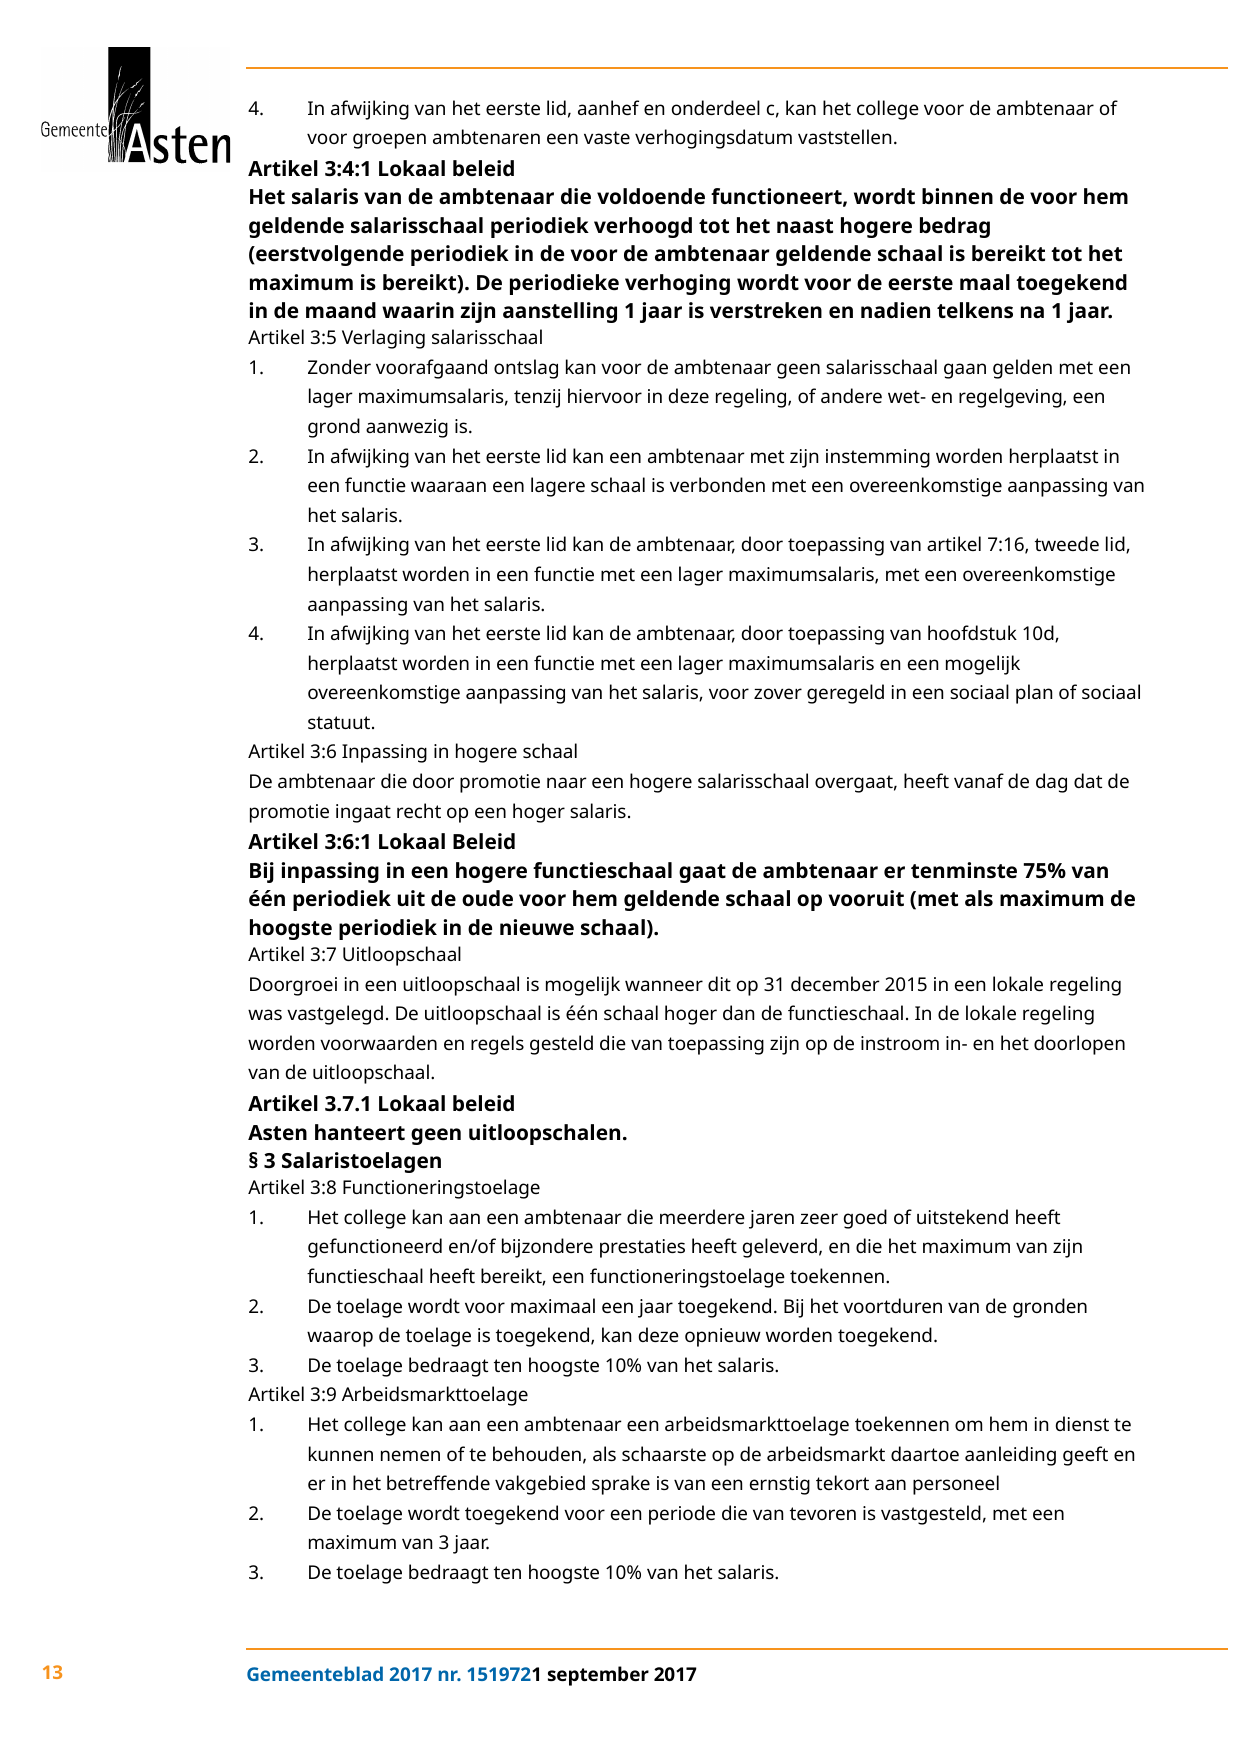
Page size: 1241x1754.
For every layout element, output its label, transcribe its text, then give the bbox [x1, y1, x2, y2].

list In afwijking van het eerste lid kan een ambtenaar met zijn instemming worden herplaatst in een functie waaraan een lagere schaal is verbonden met een overeenkomstige aanpassing van het salaris. [248, 443, 1152, 528]
list De toelage wordt voor maximaal een jaar toegekend. Bij het voortduren van de gronden waarop de toelage is toegekend, kan deze opnieuw worden toegekend. [248, 1293, 1152, 1348]
list Het college kan aan een ambtenaar die meerdere jaren zeer goed of uitstekend heeft gefunctioneerd en/of bijzondere prestaties heeft geleverd, en die het maximum van zijn functieschaal heeft bereikt, een functioneringstoelage toekennen. [248, 1204, 1152, 1289]
text Artikel 3:8 Functioneringstoelage [248, 1174, 1152, 1200]
text De ambtenaar die door promotie naar een hogere salarisschaal overgaat, heeft vanaf de dag dat de promotie ingaat recht op een hoger salaris. [248, 768, 1152, 824]
text Artikel 3:6 Inpassing in hogere schaal [248, 739, 1152, 764]
list Zonder voorafgaand ontslag kan voor de ambtenaar geen salarisschaal gaan gelden met een lager maximumsalaris, tenzij hiervoor in deze regeling, of andere wet- en regelgeving, een grond aanwezig is. [248, 354, 1152, 439]
text Artikel 3.7.1 Lokaal beleid [248, 1089, 1152, 1118]
list In afwijking van het eerste lid, aanhef en onderdeel c, kan het college voor de ambtenaar of voor groepen ambtenaren een vaste verhogingsdatum vaststellen. [248, 95, 1152, 150]
text Artikel 3:6:1 Lokaal Beleid [248, 827, 1152, 856]
list De toelage bedraagt ten hoogste 10% van het salaris. [248, 1559, 1152, 1585]
text § 3 Salaristoelagen [248, 1146, 1152, 1174]
text Artikel 3:5 Verlaging salarisschaal [248, 324, 1152, 350]
text Het salaris van de ambtenaar die voldoende functioneert, wordt binnen de voor hem geldende salarisschaal periodiek verhoogd tot het naast hogere bedrag (eerstvolgende periodiek in de voor de ambtenaar geldende schaal is bereikt tot het maximum is bereikt). De periodieke verhoging wordt voor de eerste maal toegekend in de maand waarin zijn aanstelling 1 jaar is verstreken en nadien telkens na 1 jaar. [248, 182, 1152, 324]
text Bij inpassing in een hogere functieschaal gaat de ambtenaar er tenminste 75% van één periodiek uit de oude voor hem geldende schaal op vooruit (met als maximum de hoogste periodiek in de nieuwe schaal). [248, 856, 1152, 941]
list Het college kan aan een ambtenaar een arbeidsmarkttoelage toekennen om hem in dienst te kunnen nemen of te behouden, als schaarste op de arbeidsmarkt daartoe aanleiding geeft en er in het betreffende vakgebied sprake is van een ernstig tekort aan personeel [248, 1411, 1152, 1496]
picture [41, 47, 231, 172]
text Artikel 3:7 Uitloopschaal [248, 941, 1152, 967]
text Artikel 3:4:1 Lokaal beleid [248, 154, 1152, 182]
list In afwijking van het eerste lid kan de ambtenaar, door toepassing van hoofdstuk 10d, herplaatst worden in een functie met een lager maximumsalaris en een mogelijk overeenkomstige aanpassing van het salaris, voor zover geregeld in een sociaal plan of sociaal statuut. [248, 620, 1152, 735]
text Asten hanteert geen uitloopschalen. [248, 1118, 1152, 1146]
list In afwijking van het eerste lid kan de ambtenaar, door toepassing van artikel 7:16, tweede lid, herplaatst worden in een functie met een lager maximumsalaris, met een overeenkomstige aanpassing van het salaris. [248, 532, 1152, 617]
list De toelage wordt toegekend voor een periode die van tevoren is vastgesteld, met een maximum van 3 jaar. [248, 1500, 1152, 1555]
text Artikel 3:9 Arbeidsmarkttoelage [248, 1382, 1152, 1407]
list De toelage bedraagt ten hoogste 10% van het salaris. [248, 1352, 1152, 1378]
text Doorgroei in een uitloopschaal is mogelijk wanneer dit op 31 december 2015 in een lokale regeling was vastgelegd. De uitloopschaal is één schaal hoger dan de functieschaal. In de lokale regeling worden voorwaarden en regels gesteld die van toepassing zijn op de instroom in- en het doorlopen van de uitloopschaal. [248, 971, 1152, 1085]
